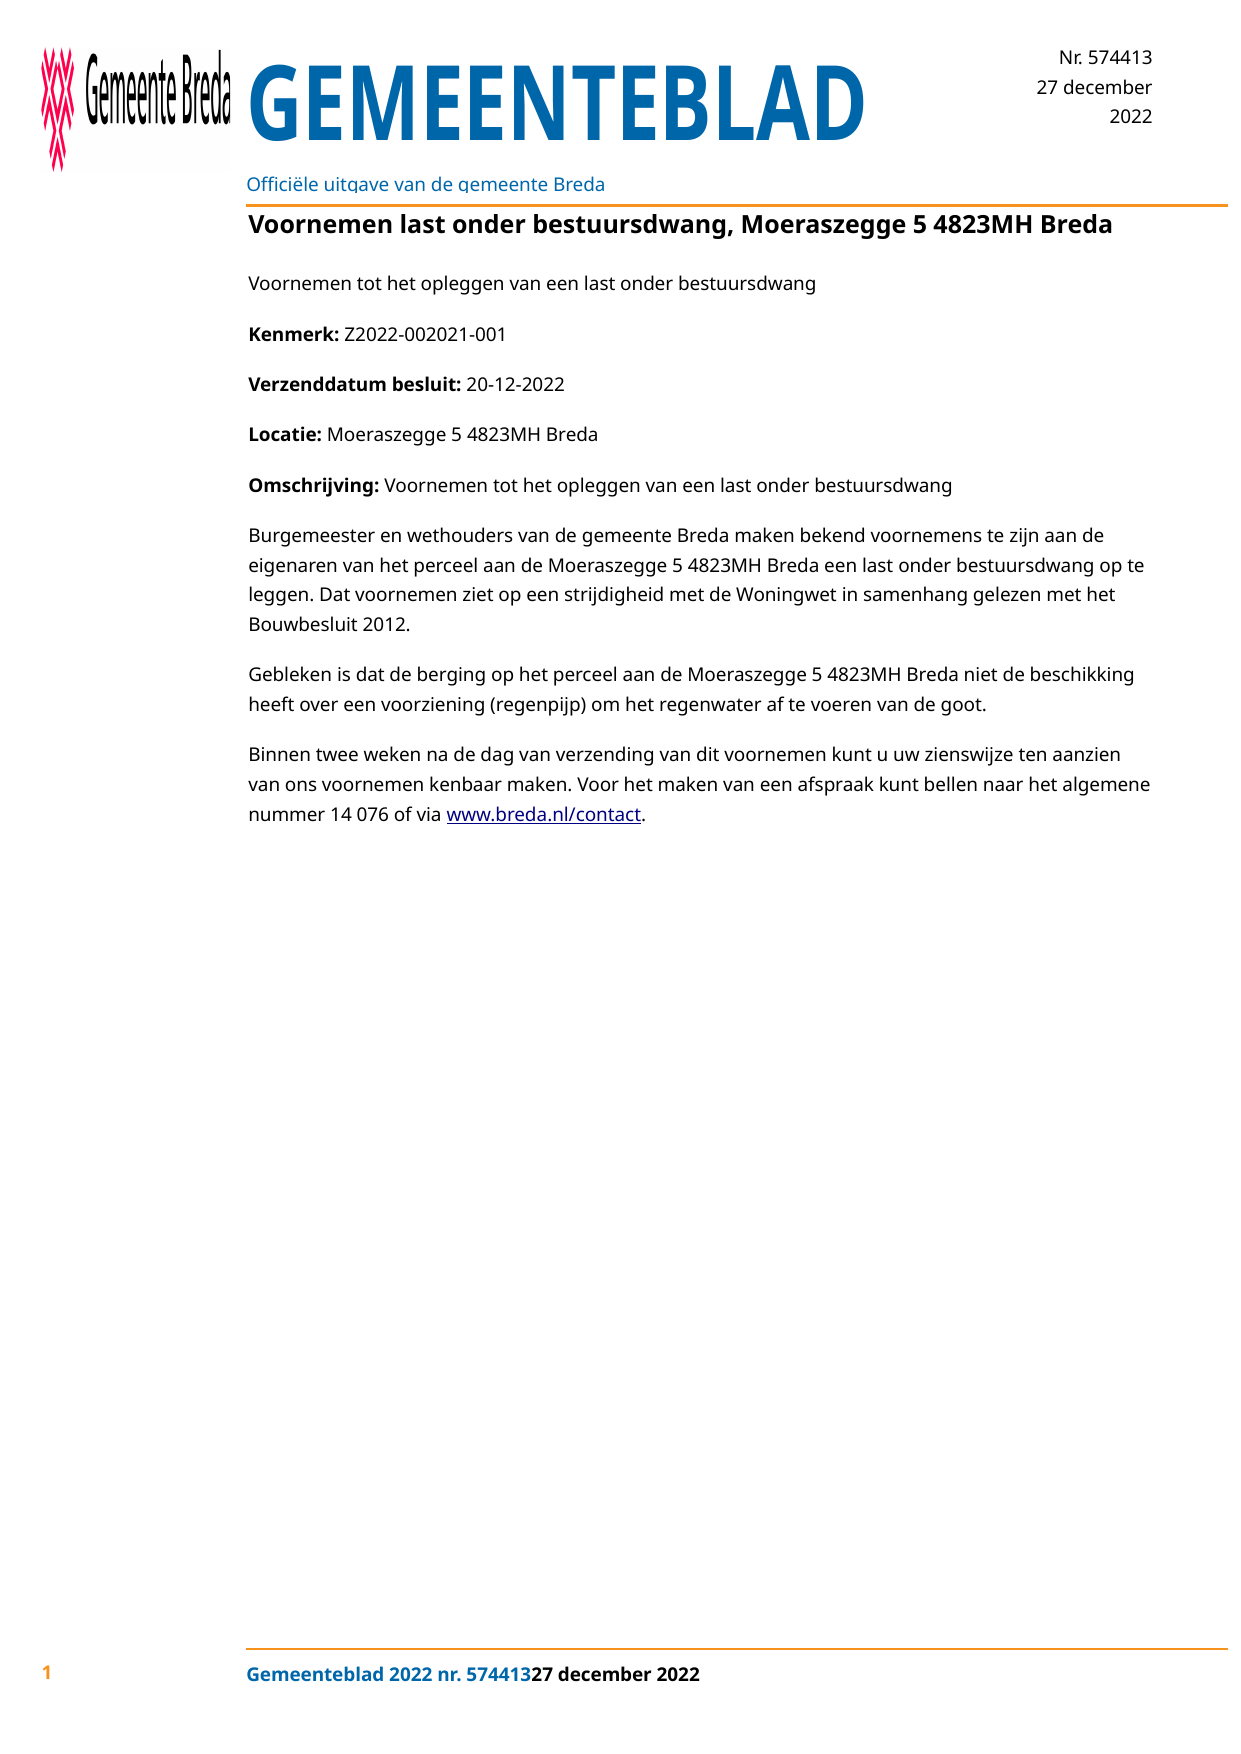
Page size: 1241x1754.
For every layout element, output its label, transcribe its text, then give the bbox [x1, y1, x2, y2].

picture [41, 47, 231, 172]
text Voornemen tot het opleggen van een last onder bestuursdwang [248, 270, 1152, 296]
text Verzenddatum besluit: 20-12-2022 [248, 371, 1152, 397]
text Burgemeester en wethouders van de gemeente Breda maken bekend voornemens te zijn aan de eigenaren van het perceel aan de Moeraszegge 5 4823MH Breda een last onder bestuursdwang op te leggen. Dat voornemen ziet op een strijdigheid met de Woningwet in samenhang gelezen met het Bouwbesluit 2012. [248, 522, 1152, 637]
text Kenmerk: Z2022-002021-001 [248, 321, 1152, 346]
text Voornemen last onder bestuursdwang, Moeraszegge 5 4823MH Breda [248, 207, 1152, 241]
text Locatie: Moeraszegge 5 4823MH Breda [248, 422, 1152, 447]
text Binnen twee weken na de dag van verzending van dit voornemen kunt u uw zienswijze ten aanzien van ons voornemen kenbaar maken. Voor het maken van een afspraak kunt bellen naar het algemene nummer 14 076 of via www.breda.nl/contact. [248, 742, 1152, 826]
text Gebleken is dat de berging op het perceel aan de Moeraszegge 5 4823MH Breda niet de beschikking heeft over een voorziening (regenpijp) om het regenwater af te voeren van de goot. [248, 662, 1152, 717]
text Omschrijving: Voornemen tot het opleggen van een last onder bestuursdwang [248, 472, 1152, 498]
